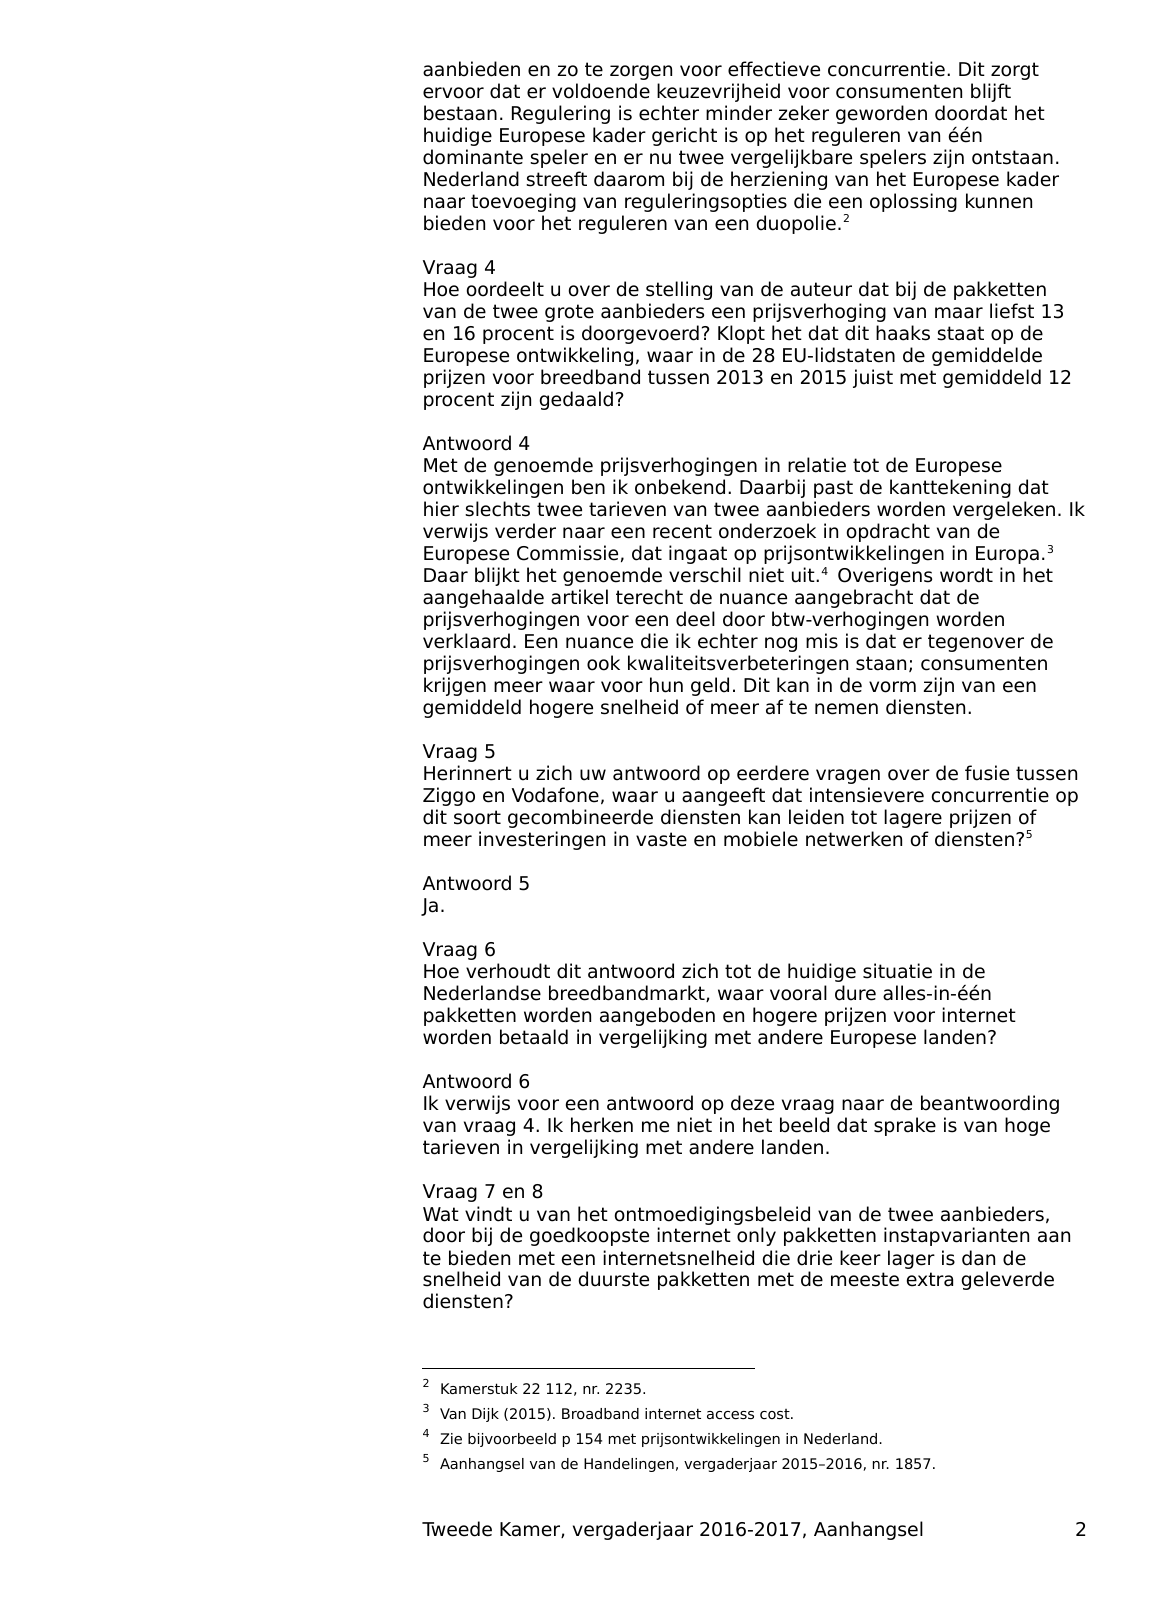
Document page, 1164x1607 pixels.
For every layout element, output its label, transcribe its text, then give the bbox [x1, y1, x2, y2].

text Hoe verhoudt dit antwoord zich tot de huidige situatie in de Nederlandse breedbandmarkt, waar vooral dure alles-in-één pakketten worden aangeboden en hogere prijzen voor internet worden betaald in vergelijking met andere Europese landen? [422, 961, 1087, 1049]
text aanbieden en zo te zorgen voor effectieve concurrentie. Dit zorgt ervoor dat er voldoende keuzevrijheid voor consumenten blijft bestaan. Regulering is echter minder zeker geworden doordat het huidige Europese kader gericht is op het reguleren van één dominante speler en er nu twee vergelijkbare spelers zijn ontstaan. Nederland streeft daarom bij de herziening van het Europese kader naar toevoeging van reguleringsopties die een oplossing kunnen bieden voor het reguleren van een duopolie. [422, 59, 1087, 235]
text Ik verwijs voor een antwoord op deze vraag naar de beantwoording van vraag 4. Ik herken me niet in het beeld dat sprake is van hoge tarieven in vergelijking met andere landen. [422, 1093, 1087, 1159]
text Wat vindt u van het ontmoedigingsbeleid van de twee aanbieders, door bij de goedkoopste internet only pakketten instapvarianten aan te bieden met een internetsnelheid die drie keer lager is dan de snelheid van de duurste pakketten met de meeste extra geleverde diensten? [422, 1203, 1087, 1313]
text Ja. [422, 895, 1087, 917]
text Vraag 6 [422, 939, 1087, 961]
text Kamerstuk 22 112, nr. 2235. [422, 1377, 1087, 1399]
text Vraag 5 [422, 741, 1087, 763]
text Hoe oordeelt u over de stelling van de auteur dat bij de pakketten van de twee grote aanbieders een prijsverhoging van maar liefst 13 en 16 procent is doorgevoerd? Klopt het dat dit haaks staat op de Europese ontwikkeling, waar in de 28 EU-lidstaten de gemiddelde prijzen voor breedband tussen 2013 en 2015 juist met gemiddeld 12 procent zijn gedaald? [422, 279, 1087, 411]
text Vraag 7 en 8 [422, 1181, 1087, 1203]
text Vraag 4 [422, 257, 1087, 279]
text Zie bijvoorbeeld p 154 met prijsontwikkelingen in Nederland. [422, 1427, 1087, 1449]
text Aanhangsel van de Handelingen, vergaderjaar 2015–2016, nr. 1857. [422, 1452, 1087, 1474]
text Met de genoemde prijsverhogingen in relatie tot de Europese ontwikkelingen ben ik onbekend. Daarbij past de kanttekening dat hier slechts twee tarieven van twee aanbieders worden vergeleken. Ik verwijs verder naar een recent onderzoek in opdracht van de Europese Commissie, dat ingaat op prijsontwikkelingen in Europa. Daar blijkt het genoemde verschil niet uit. Overigens wordt in het aangehaalde artikel terecht de nuance aangebracht dat de prijsverhogingen voor een deel door btw-verhogingen worden verklaard. Een nuance die ik echter nog mis is dat er tegenover de prijsverhogingen ook kwaliteitsverbeteringen staan; consumenten krijgen meer waar voor hun geld. Dit kan in de vorm zijn van een gemiddeld hogere snelheid of meer af te nemen diensten. [422, 455, 1087, 719]
text Herinnert u zich uw antwoord op eerdere vragen over de fusie tussen Ziggo en Vodafone, waar u aangeeft dat intensievere concurrentie op dit soort gecombineerde diensten kan leiden tot lagere prijzen of meer investeringen in vaste en mobiele netwerken of diensten? [422, 763, 1087, 851]
text Van Dijk (2015). Broadband internet access cost. [422, 1402, 1087, 1424]
text Antwoord 6 [422, 1071, 1087, 1093]
text Antwoord 4 [422, 433, 1087, 455]
text Antwoord 5 [422, 873, 1087, 895]
